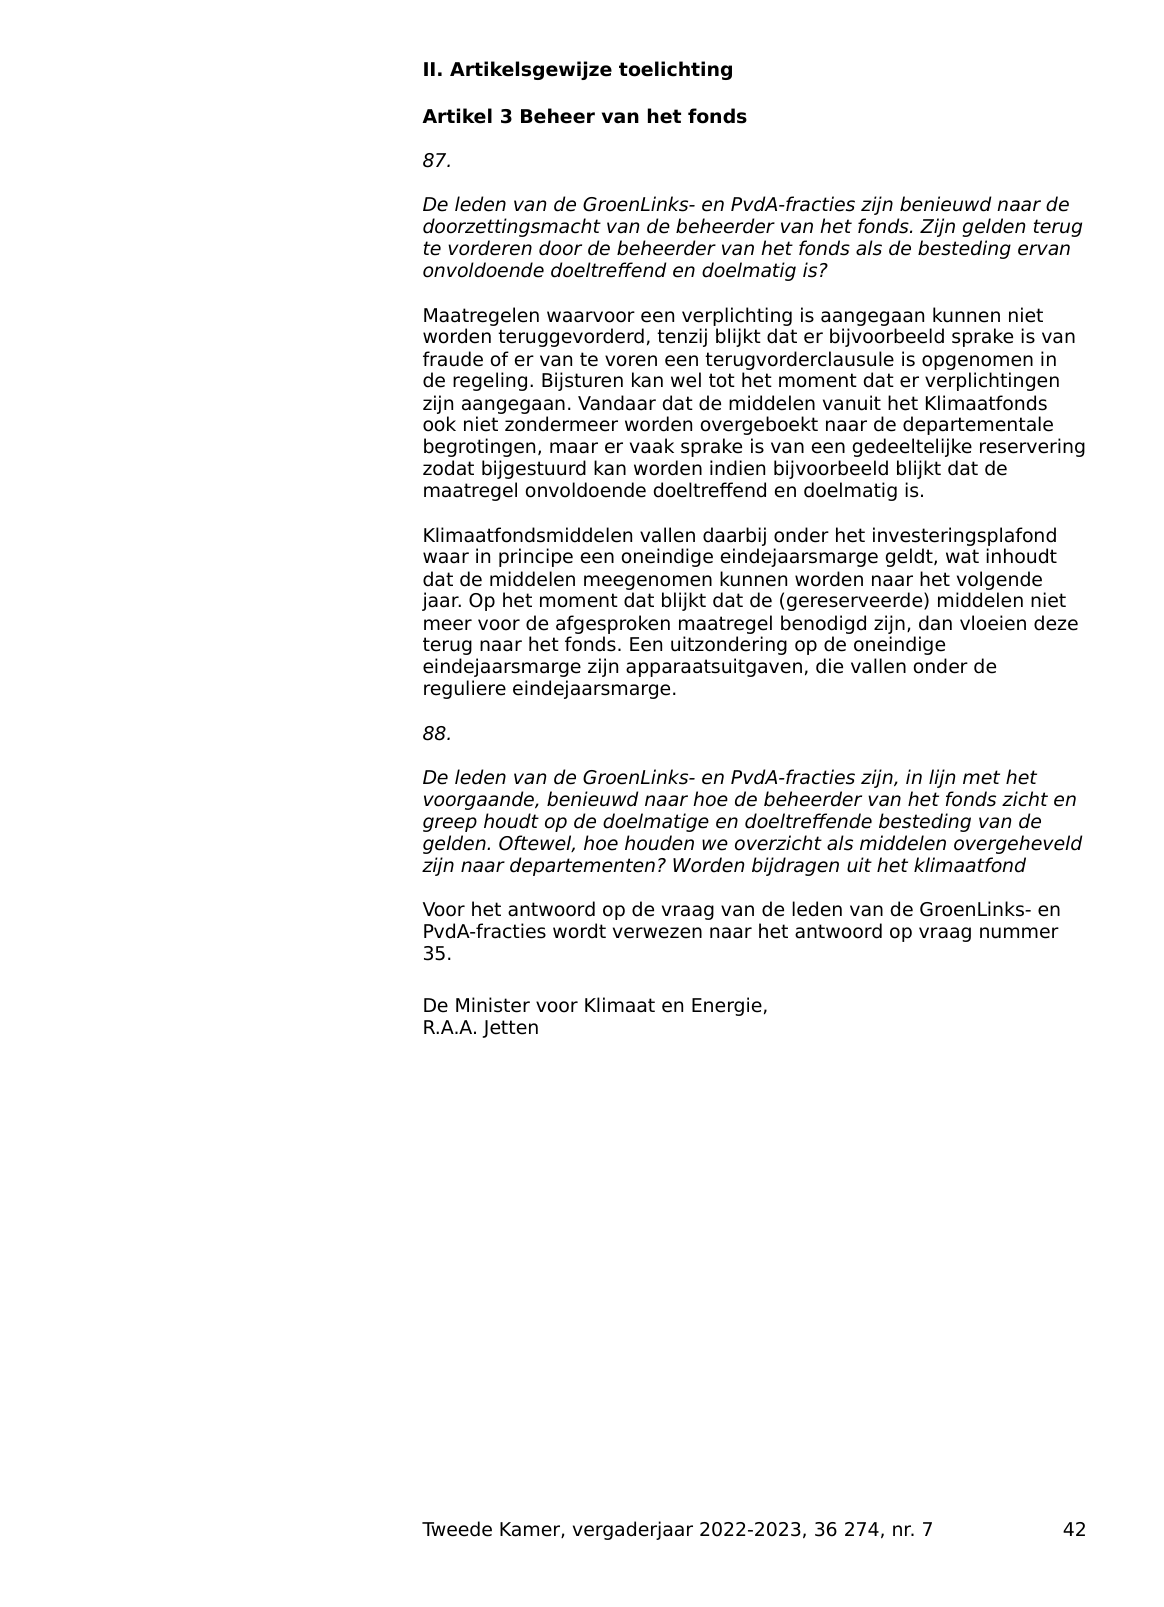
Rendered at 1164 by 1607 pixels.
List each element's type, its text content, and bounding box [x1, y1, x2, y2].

text Voor het antwoord op de vraag van de leden van de GroenLinks- en PvdA-fracties wordt verwezen naar het antwoord op vraag nummer 35. [422, 899, 1087, 965]
text Maatregelen waarvoor een verplichting is aangegaan kunnen niet worden teruggevorderd, tenzij blijkt dat er bijvoorbeeld sprake is van fraude of er van te voren een terugvorderclausule is opgenomen in de regeling. Bijsturen kan wel tot het moment dat er verplichtingen zijn aangegaan. Vandaar dat de middelen vanuit het Klimaatfonds ook niet zondermeer worden overgeboekt naar de departementale begrotingen, maar er vaak sprake is van een gedeeltelijke reservering zodat bijgestuurd kan worden indien bijvoorbeeld blijkt dat de maatregel onvoldoende doeltreffend en doelmatig is. [422, 304, 1087, 502]
text Klimaatfondsmiddelen vallen daarbij onder het investeringsplafond waar in principe een oneindige eindejaarsmarge geldt, wat inhoudt dat de middelen meegenomen kunnen worden naar het volgende jaar. Op het moment dat blijkt dat de (gereserveerde) middelen niet meer voor de afgesproken maatregel benodigd zijn, dan vloeien deze terug naar het fonds. Een uitzondering op de oneindige eindejaarsmarge zijn apparaatsuitgaven, die vallen onder de reguliere eindejaarsmarge. [422, 524, 1087, 700]
subtitle 88. [422, 722, 1087, 744]
text De leden van de GroenLinks- en PvdA-fracties zijn benieuwd naar de doorzettingsmacht van de beheerder van het fonds. Zijn gelden terug te vorderen door de beheerder van het fonds als de besteding ervan onvoldoende doeltreffend en doelmatig is? [422, 194, 1087, 282]
subtitle II. Artikelsgewijze toelichting [422, 59, 1087, 81]
text De Minister voor Klimaat en Energie, R.A.A. Jetten [422, 995, 1087, 1039]
subtitle Artikel 3 Beheer van het fonds [422, 106, 1087, 128]
subtitle 87. [422, 150, 1087, 172]
text De leden van de GroenLinks- en PvdA-fracties zijn, in lijn met het voorgaande, benieuwd naar hoe de beheerder van het fonds zicht en greep houdt op de doelmatige en doeltreffende besteding van de gelden. Oftewel, hoe houden we overzicht als middelen overgeheveld zijn naar departementen? Worden bijdragen uit het klimaatfond [422, 767, 1087, 877]
